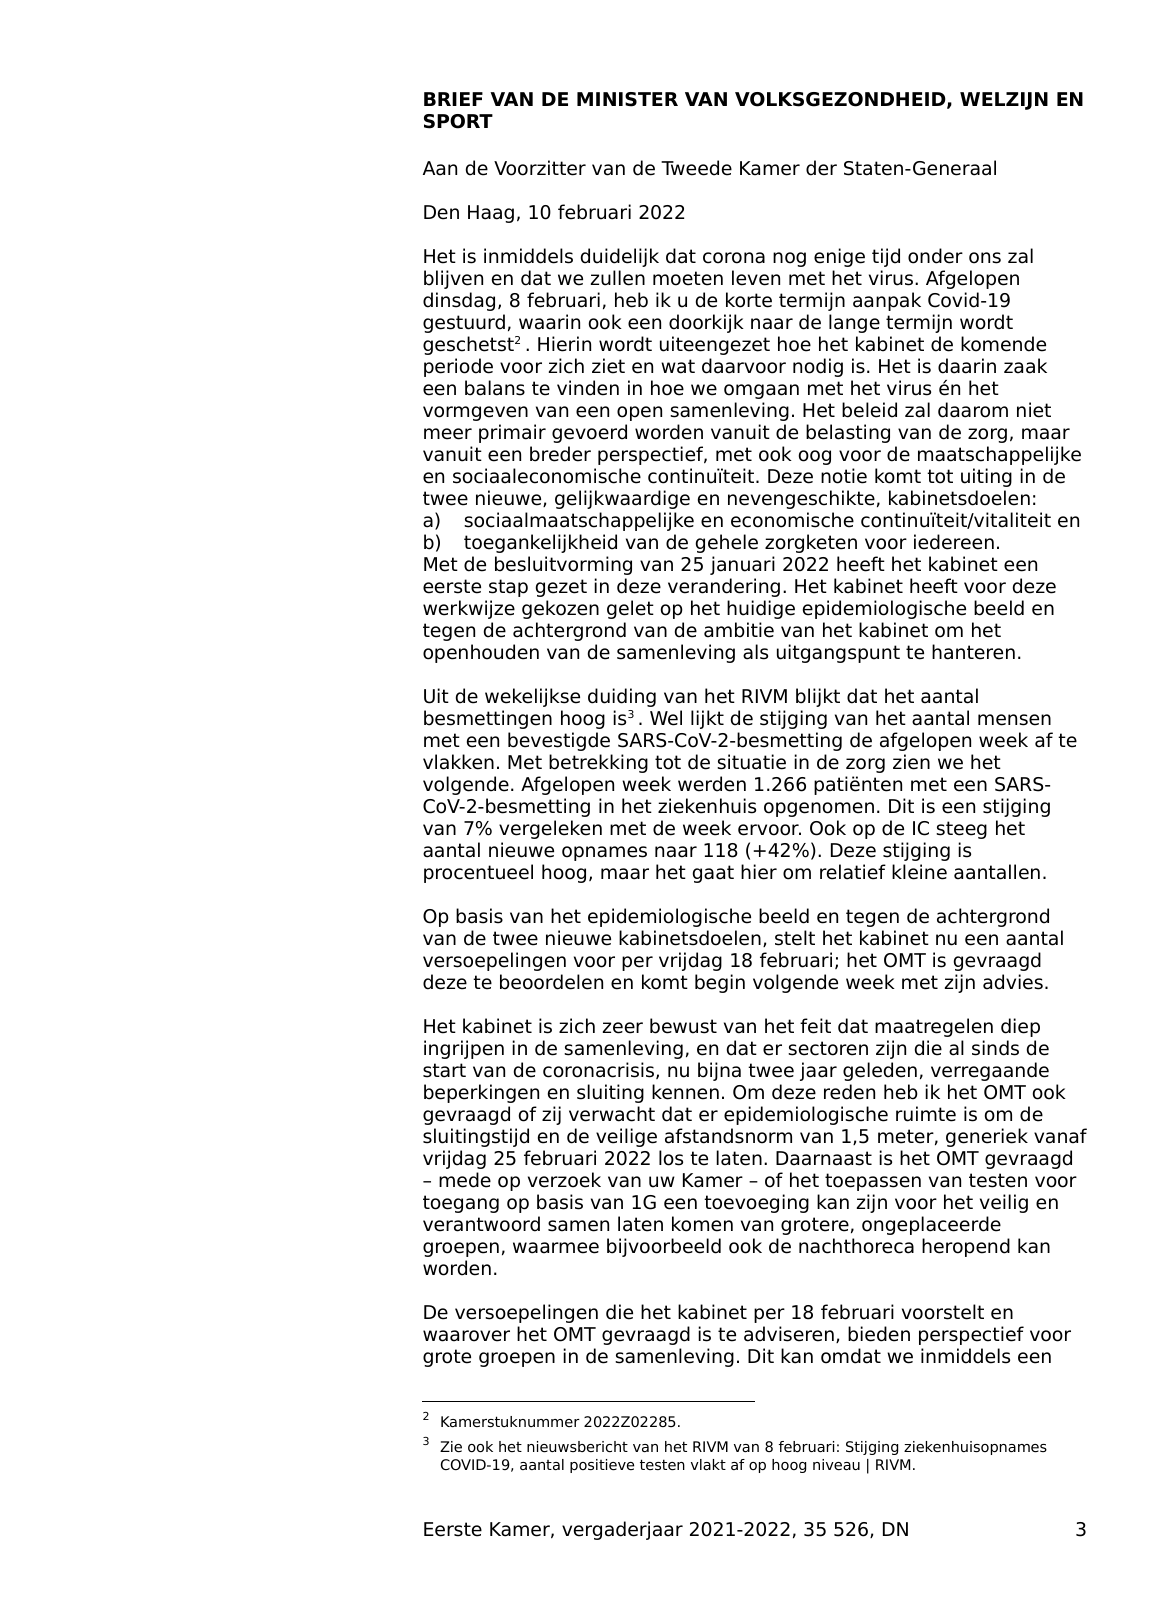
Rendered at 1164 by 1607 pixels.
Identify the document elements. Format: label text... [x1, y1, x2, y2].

text De versoepelingen die het kabinet per 18 februari voorstelt en waarover het OMT gevraagd is te adviseren, bieden perspectief voor grote groepen in de samenleving. Dit kan omdat we inmiddels een [422, 1302, 1087, 1368]
text Zie ook het nieuwsbericht van het RIVM van 8 februari: Stijging ziekenhuisopnames COVID-19, aantal positieve testen vlakt af op hoog niveau | RIVM. [422, 1435, 1087, 1474]
text Het is inmiddels duidelijk dat corona nog enige tijd onder ons zal blijven en dat we zullen moeten leven met het virus. Afgelopen dinsdag, 8 februari, heb ik u de korte termijn aanpak Covid-19 gestuurd, waarin ook een doorkijk naar de lange termijn wordt geschetst. Hierin wordt uiteengezet hoe het kabinet de komende periode voor zich ziet en wat daarvoor nodig is. Het is daarin zaak een balans te vinden in hoe we omgaan met het virus én het vormgeven van een open samenleving. Het beleid zal daarom niet meer primair gevoerd worden vanuit de belasting van de zorg, maar vanuit een breder perspectief, met ook oog voor de maatschappelijke en sociaaleconomische continuïteit. Deze notie komt tot uiting in de twee nieuwe, gelijkwaardige en nevengeschikte, kabinetsdoelen: [422, 246, 1087, 510]
text Aan de Voorzitter van de Tweede Kamer der Staten-Generaal [422, 158, 1087, 180]
text Uit de wekelijkse duiding van het RIVM blijkt dat het aantal besmettingen hoog is. Wel lijkt de stijging van het aantal mensen met een bevestigde SARS-CoV-2-besmetting de afgelopen week af te vlakken. Met betrekking tot de situatie in de zorg zien we het volgende. Afgelopen week werden 1.266 patiënten met een SARS-CoV-2-besmetting in het ziekenhuis opgenomen. Dit is een stijging van 7% vergeleken met de week ervoor. Ook op de IC steeg het aantal nieuwe opnames naar 118 (+42%). Deze stijging is procentueel hoog, maar het gaat hier om relatief kleine aantallen. [422, 686, 1087, 884]
text Het kabinet is zich zeer bewust van het feit dat maatregelen diep ingrijpen in de samenleving, en dat er sectoren zijn die al sinds de start van de coronacrisis, nu bijna twee jaar geleden, verregaande beperkingen en sluiting kennen. Om deze reden heb ik het OMT ook gevraagd of zij verwacht dat er epidemiologische ruimte is om de sluitingstijd en de veilige afstandsnorm van 1,5 meter, generiek vanaf vrijdag 25 februari 2022 los te laten. Daarnaast is het OMT gevraagd – mede op verzoek van uw Kamer – of het toepassen van testen voor toegang op basis van 1G een toevoeging kan zijn voor het veilig en verantwoord samen laten komen van grotere, ongeplaceerde groepen, waarmee bijvoorbeeld ook de nachthoreca heropend kan worden. [422, 1016, 1087, 1280]
text b) toegankelijkheid van de gehele zorgketen voor iedereen. [422, 532, 1087, 554]
text Den Haag, 10 februari 2022 [422, 202, 1087, 224]
text Kamerstuknummer 2022Z02285. [422, 1410, 1087, 1432]
text Op basis van het epidemiologische beeld en tegen de achtergrond van de twee nieuwe kabinetsdoelen, stelt het kabinet nu een aantal versoepelingen voor per vrijdag 18 februari; het OMT is gevraagd deze te beoordelen en komt begin volgende week met zijn advies. [422, 906, 1087, 994]
text Met de besluitvorming van 25 januari 2022 heeft het kabinet een eerste stap gezet in deze verandering. Het kabinet heeft voor deze werkwijze gekozen gelet op het huidige epidemiologische beeld en tegen de achtergrond van de ambitie van het kabinet om het openhouden van de samenleving als uitgangspunt te hanteren. [422, 554, 1087, 664]
subtitle BRIEF VAN DE MINISTER VAN VOLKSGEZONDHEID, WELZIJN EN SPORT [422, 89, 1087, 133]
text a) sociaalmaatschappelijke en economische continuïteit/vitaliteit en [422, 510, 1087, 532]
